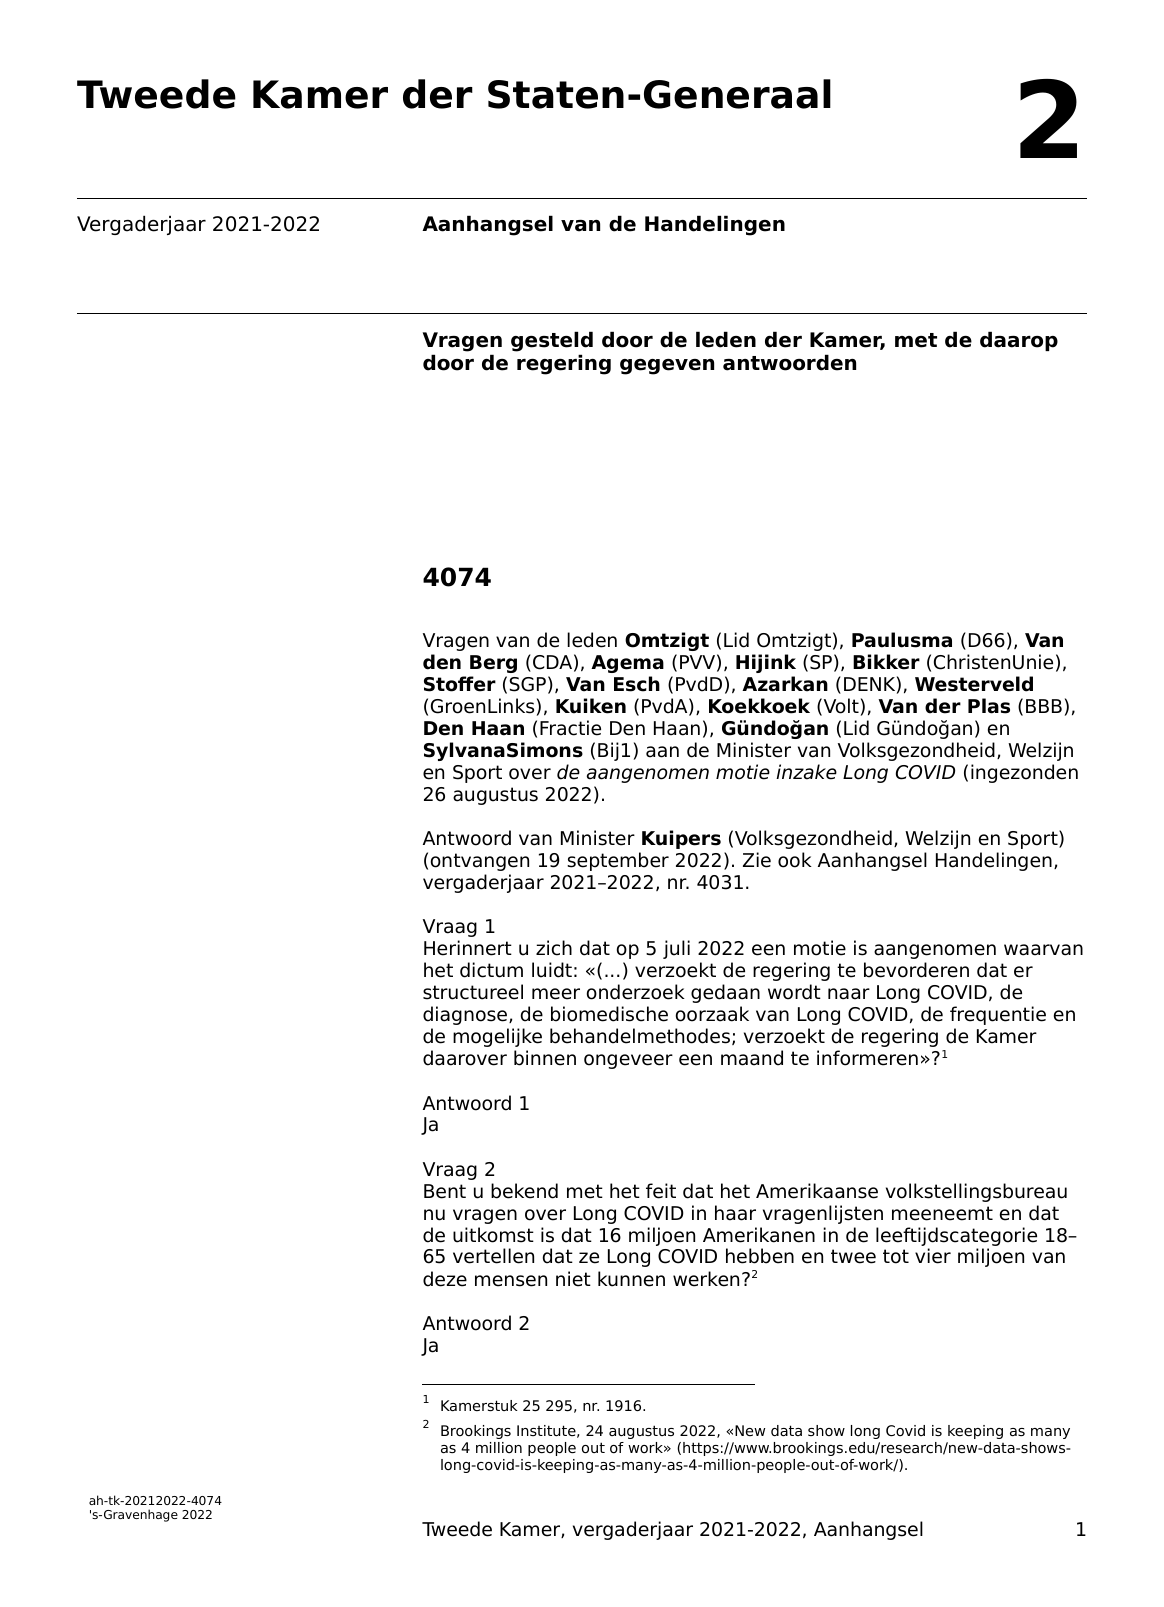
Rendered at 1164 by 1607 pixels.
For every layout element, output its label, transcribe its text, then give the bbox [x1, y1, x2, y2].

table_cell [77, 314, 422, 375]
text Kamerstuk 25 295, nr. 1916. [422, 1393, 1087, 1416]
text Ja [422, 1114, 1087, 1136]
table_cell Aanhangsel van de Handelingen [422, 199, 1087, 313]
text Vragen van de leden Omtzigt (Lid Omtzigt), Paulusma (D66), Van den Berg (CDA), Agema (PVV), Hijink (SP), Bikker (ChristenUnie), Stoffer (SGP), Van Esch (PvdD), Azarkan (DENK), Westerveld (GroenLinks), Kuiken (PvdA), Koekkoek (Volt), Van der Plas (BBB), Den Haan (Fractie Den Haan), Gündoğan (Lid Gündoğan) en SylvanaSimons (Bij1) aan de Minister van Volksgezondheid, Welzijn en Sport over de aangenomen motie inzake Long COVID (ingezonden 26 augustus 2022). [422, 630, 1087, 806]
table_cell Vragen gesteld door de leden der Kamer, met de daarop door de regering gegeven antwoorden [422, 314, 1087, 375]
text ah-tk-20212022-4074 [88, 1494, 323, 1508]
text Antwoord 2 [422, 1313, 1087, 1334]
text Antwoord van Minister Kuipers (Volksgezondheid, Welzijn en Sport) (ontvangen 19 september 2022). Zie ook Aanhangsel Handelingen, vergaderjaar 2021–2022, nr. 4031. [422, 828, 1087, 894]
text Bent u bekend met het feit dat het Amerikaanse volkstellingsbureau nu vragen over Long COVID in haar vragenlijsten meeneemt en dat de uitkomst is dat 16 miljoen Amerikanen in de leeftijdscategorie 18–65 vertellen dat ze Long COVID hebben en twee tot vier miljoen van deze mensen niet kunnen werken? [422, 1181, 1087, 1290]
table_cell Vergaderjaar 2021-2022 [77, 199, 422, 313]
text Vraag 2 [422, 1158, 1087, 1181]
table_header Tweede Kamer der Staten-Generaal [77, 59, 886, 198]
text 4074 [422, 563, 1087, 592]
text Brookings Institute, 24 augustus 2022, «New data show long Covid is keeping as many as 4 million people out of work» (https://www.brookings.edu/research/new-data-shows-long-covid-is-keeping-as-many-as-4-million-people-out-of-work/). [422, 1418, 1087, 1474]
text Vraag 1 [422, 916, 1087, 938]
text Antwoord 1 [422, 1092, 1087, 1114]
text 's-Gravenhage 2022 [88, 1508, 323, 1522]
text Herinnert u zich dat op 5 juli 2022 een motie is aangenomen waarvan het dictum luidt: «(...) verzoekt de regering te bevorderen dat er structureel meer onderzoek gedaan wordt naar Long COVID, de diagnose, de biomedische oorzaak van Long COVID, de frequentie en de mogelijke behandelmethodes; verzoekt de regering de Kamer daarover binnen ongeveer een maand te informeren»? [422, 938, 1087, 1070]
table_header 2 [886, 59, 1087, 198]
text Ja [422, 1334, 1087, 1357]
